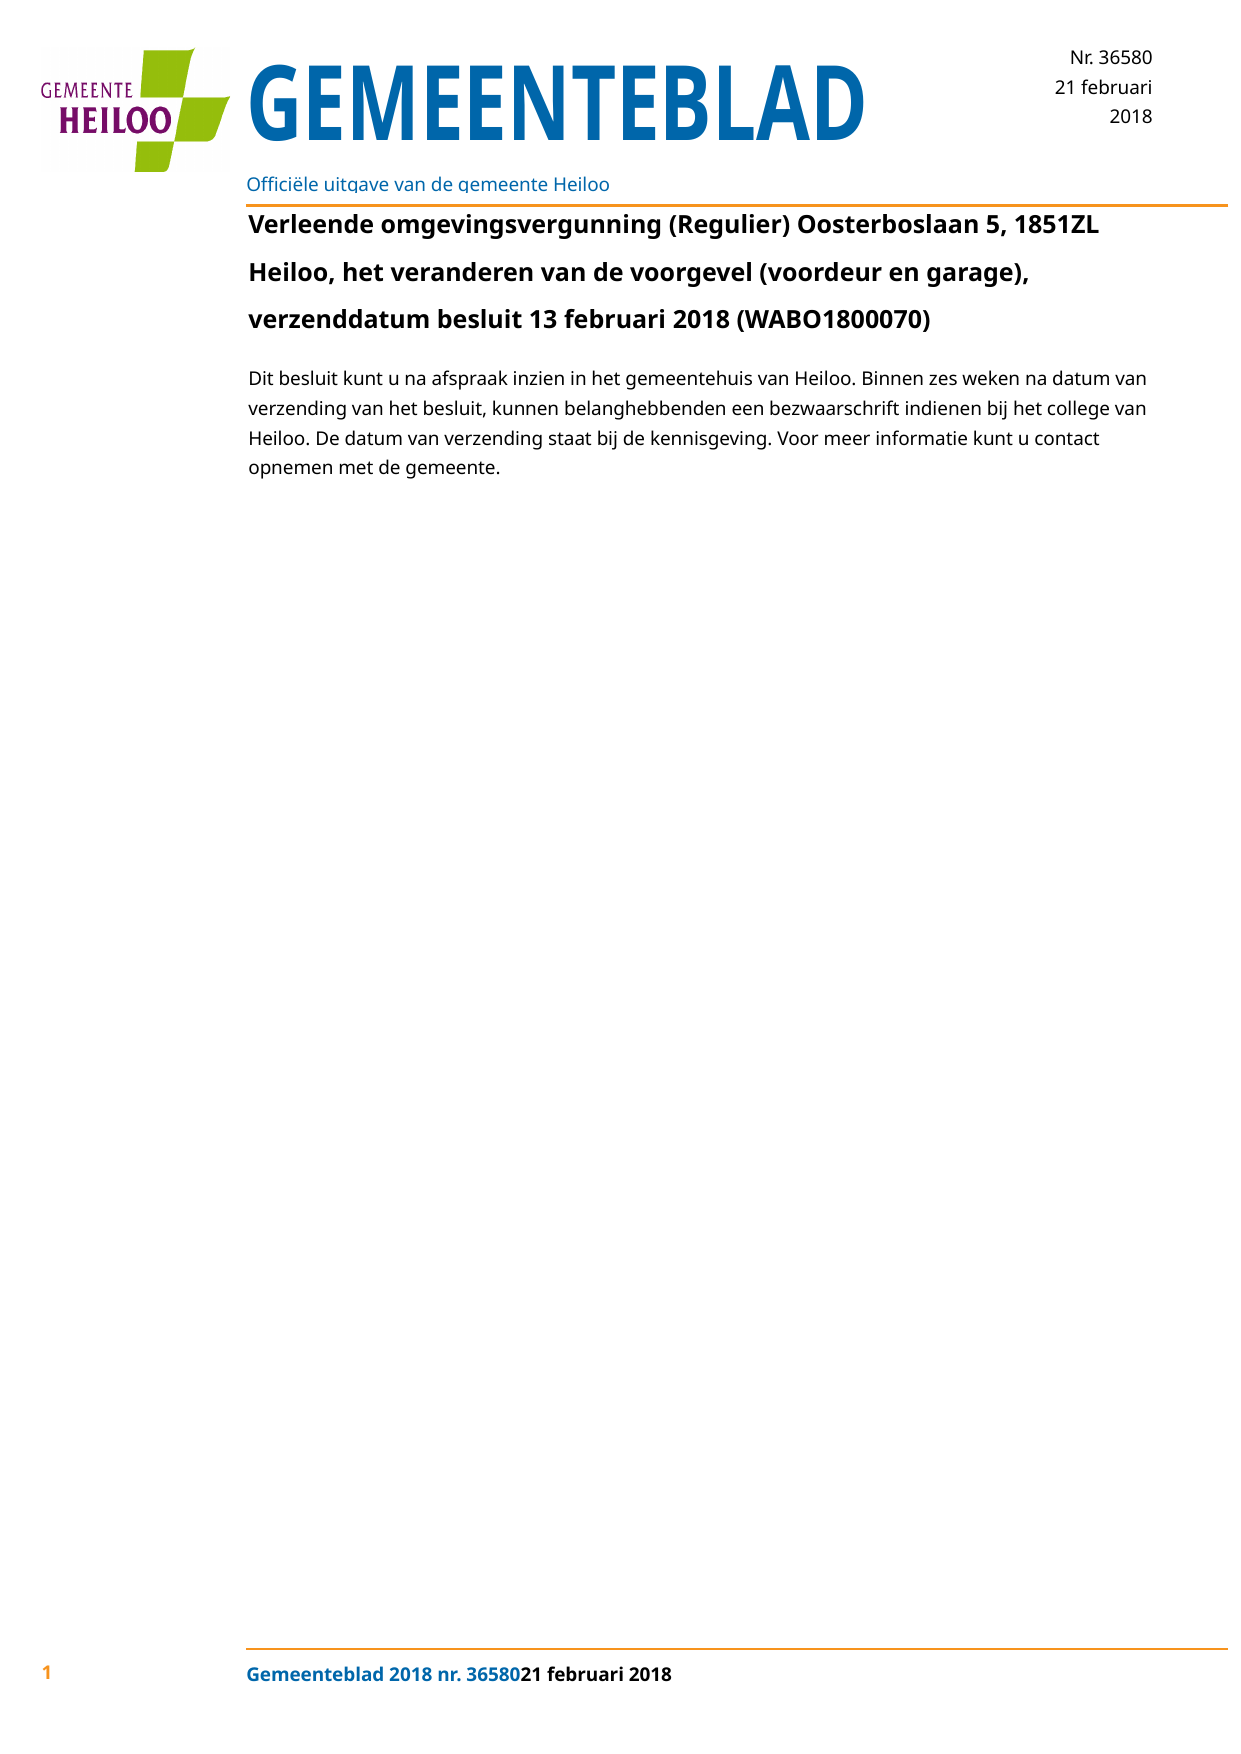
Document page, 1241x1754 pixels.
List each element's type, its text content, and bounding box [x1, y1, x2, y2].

text Verleende omgevingsvergunning (Regulier) Oosterboslaan 5, 1851ZL Heiloo, het veranderen van de voorgevel (voordeur en garage), verzenddatum besluit 13 februari 2018 (WABO1800070) [248, 207, 1152, 336]
picture [41, 47, 231, 172]
text Dit besluit kunt u na afspraak inzien in het gemeentehuis van Heiloo. Binnen zes weken na datum van verzending van het besluit, kunnen belanghebbenden een bezwaarschrift indienen bij het college van Heiloo. De datum van verzending staat bij de kennisgeving. Voor meer informatie kunt u contact opnemen met de gemeente. [248, 366, 1152, 480]
